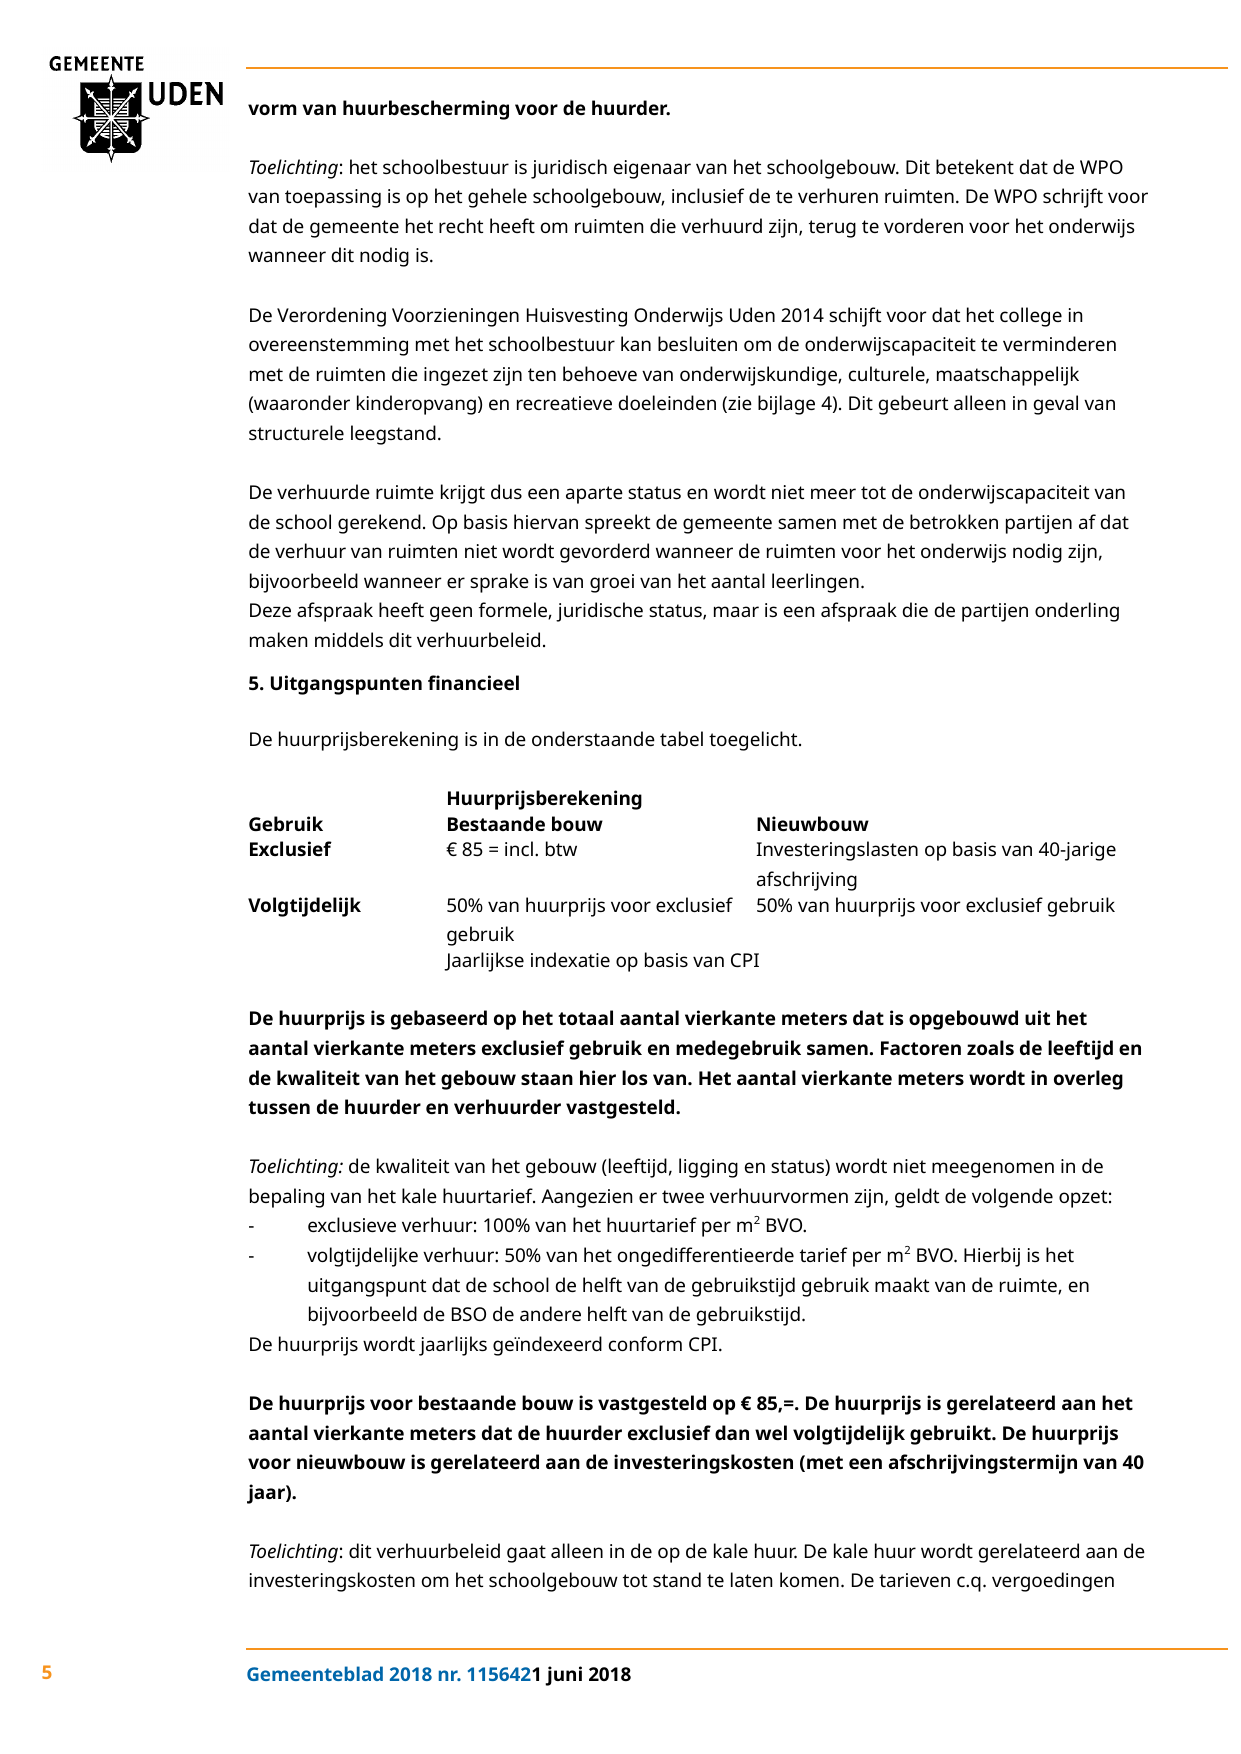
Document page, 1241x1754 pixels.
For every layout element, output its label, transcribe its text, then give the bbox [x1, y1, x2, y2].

table_cell Investeringslasten op basis van 40-jarige afschrijving [756, 836, 1152, 892]
table_cell Bestaande bouw [446, 811, 756, 836]
text De verhuurde ruimte krijgt dus een aparte status en wordt niet meer tot de onderwijscapaciteit van de school gerekend. Op basis hiervan spreekt de gemeente samen met de betrokken partijen af dat de verhuur van ruimten niet wordt gevorderd wanneer de ruimten voor het onderwijs nodig zijn, bijvoorbeeld wanneer er sprake is van groei van het aantal leerlingen. [248, 479, 1152, 594]
table_cell 50% van huurprijs voor exclusief gebruik [446, 892, 756, 947]
table_header [756, 785, 1152, 811]
table_cell € 85 = incl. btw [446, 836, 756, 892]
table_cell Exclusief [248, 836, 446, 892]
text vorm van huurbescherming voor de huurder. [248, 95, 1152, 121]
text De huurprijs is gebaseerd op het totaal aantal vierkante meters dat is opgebouwd uit het aantal vierkante meters exclusief gebruik en medegebruik samen. Factoren zoals de leeftijd en de kwaliteit van het gebouw staan hier los van. Het aantal vierkante meters wordt in overleg tussen de huurder en verhuurder vastgesteld. [248, 1006, 1152, 1120]
text 5. Uitgangspunten financieel [248, 670, 1152, 696]
text Toelichting: dit verhuurbeleid gaat alleen in de op de kale huur. De kale huur wordt gerelateerd aan de investeringskosten om het schoolgebouw tot stand te laten komen. De tarieven c.q. vergoedingen [248, 1538, 1152, 1593]
picture [41, 47, 231, 172]
table_cell 50% van huurprijs voor exclusief gebruik [756, 892, 1152, 947]
list volgtijdelijke verhuur: 50% van het ongedifferentieerde tarief per m2 BVO. Hierbij is het uitgangspunt dat de school de helft van de gebruikstijd gebruik maakt van de ruimte, en bijvoorbeeld de BSO de andere helft van de gebruikstijd. [248, 1242, 1152, 1327]
text Toelichting: de kwaliteit van het gebouw (leeftijd, ligging en status) wordt niet meegenomen in de bepaling van het kale huurtarief. Aangezien er twee verhuurvormen zijn, geldt de volgende opzet: [248, 1153, 1152, 1209]
list exclusieve verhuur: 100% van het huurtarief per m2 BVO. [248, 1213, 1152, 1238]
table_header Huurprijsberekening [446, 785, 756, 811]
table_cell Volgtijdelijk [248, 892, 446, 947]
text Deze afspraak heeft geen formele, juridische status, maar is een afspraak die de partijen onderling maken middels dit verhuurbeleid. [248, 598, 1152, 653]
table_cell Jaarlijkse indexatie op basis van CPI [446, 947, 1152, 973]
text De Verordening Voorzieningen Huisvesting Onderwijs Uden 2014 schijft voor dat het college in overeenstemming met het schoolbestuur kan besluiten om de onderwijscapaciteit te verminderen met de ruimten die ingezet zijn ten behoeve van onderwijskundige, culturele, maatschappelijk (waaronder kinderopvang) en recreatieve doeleinden (zie bijlage 4). Dit gebeurt alleen in geval van structurele leegstand. [248, 302, 1152, 446]
text De huurprijs wordt jaarlijks geïndexeerd conform CPI. [248, 1331, 1152, 1357]
text Toelichting: het schoolbestuur is juridisch eigenaar van het schoolgebouw. Dit betekent dat de WPO van toepassing is op het gehele schoolgebouw, inclusief de te verhuren ruimten. De WPO schrijft voor dat de gemeente het recht heeft om ruimten die verhuurd zijn, terug te vorderen voor het onderwijs wanneer dit nodig is. [248, 154, 1152, 268]
text De huurprijs voor bestaande bouw is vastgesteld op € 85,=. De huurprijs is gerelateerd aan het aantal vierkante meters dat de huurder exclusief dan wel volgtijdelijk gebruikt. De huurprijs voor nieuwbouw is gerelateerd aan de investeringskosten (met een afschrijvingstermijn van 40 jaar). [248, 1390, 1152, 1505]
table_cell Nieuwbouw [756, 811, 1152, 836]
table_cell [248, 947, 446, 973]
text De huurprijsberekening is in de onderstaande tabel toegelicht. [248, 726, 1152, 751]
table_cell Gebruik [248, 811, 446, 836]
table_header [248, 785, 446, 811]
